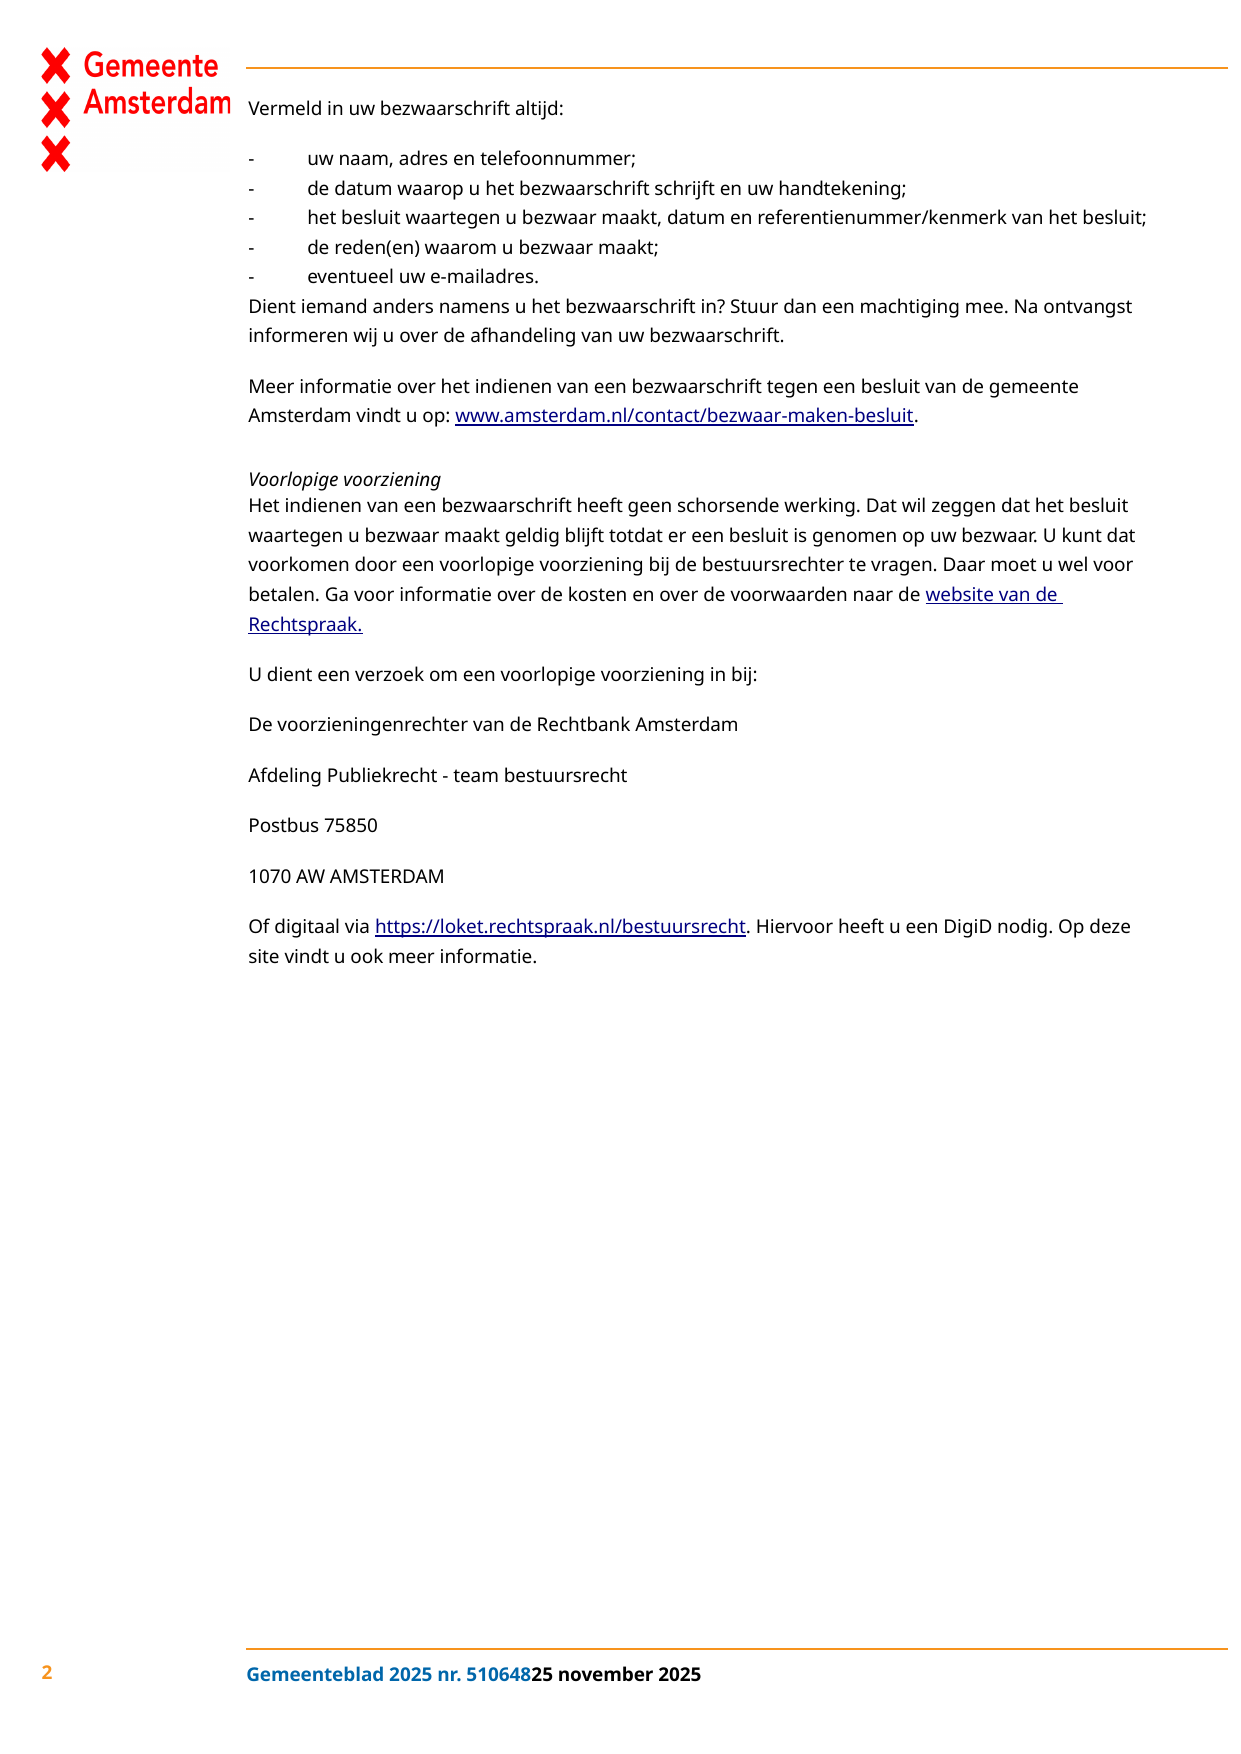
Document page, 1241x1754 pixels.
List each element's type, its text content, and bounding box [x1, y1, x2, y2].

text Meer informatie over het indienen van een bezwaarschrift tegen een besluit van de gemeente Amsterdam vindt u op: www.amsterdam.nl/contact/bezwaar-maken-besluit. [248, 373, 1152, 428]
text Of digitaal via https://loket.rechtspraak.nl/bestuursrecht. Hiervoor heeft u een DigiD nodig. Op deze site vindt u ook meer informatie. [248, 913, 1152, 968]
text Vermeld in uw bezwaarschrift altijd: [248, 95, 1152, 121]
text Voorlopige voorziening [248, 467, 1152, 492]
list uw naam, adres en telefoonnummer; [248, 145, 1152, 171]
text Postbus 75850 [248, 812, 1152, 838]
list het besluit waartegen u bezwaar maakt, datum en referentienummer/kenmerk van het besluit; [248, 204, 1152, 230]
picture [41, 47, 231, 172]
text Dient iemand anders namens u het bezwaarschrift in? Stuur dan een machtiging mee. Na ontvangst informeren wij u over de afhandeling van uw bezwaarschrift. [248, 293, 1152, 348]
text Het indienen van een bezwaarschrift heeft geen schorsende werking. Dat wil zeggen dat het besluit waartegen u bezwaar maakt geldig blijft totdat er een besluit is genomen op uw bezwaar. U kunt dat voorkomen door een voorlopige voorziening bij de bestuursrechter te vragen. Daar moet u wel voor betalen. Ga voor informatie over de kosten en over de voorwaarden naar de website van de Rechtspraak. [248, 492, 1152, 636]
list eventueel uw e-mailadres. [248, 263, 1152, 289]
list de reden(en) waarom u bezwaar maakt; [248, 234, 1152, 260]
text 1070 AW AMSTERDAM [248, 863, 1152, 888]
list de datum waarop u het bezwaarschrift schrijft en uw handtekening; [248, 175, 1152, 201]
text De voorzieningenrechter van de Rechtbank Amsterdam [248, 712, 1152, 737]
text U dient een verzoek om een voorlopige voorziening in bij: [248, 661, 1152, 687]
text Afdeling Publiekrecht - team bestuursrecht [248, 762, 1152, 788]
